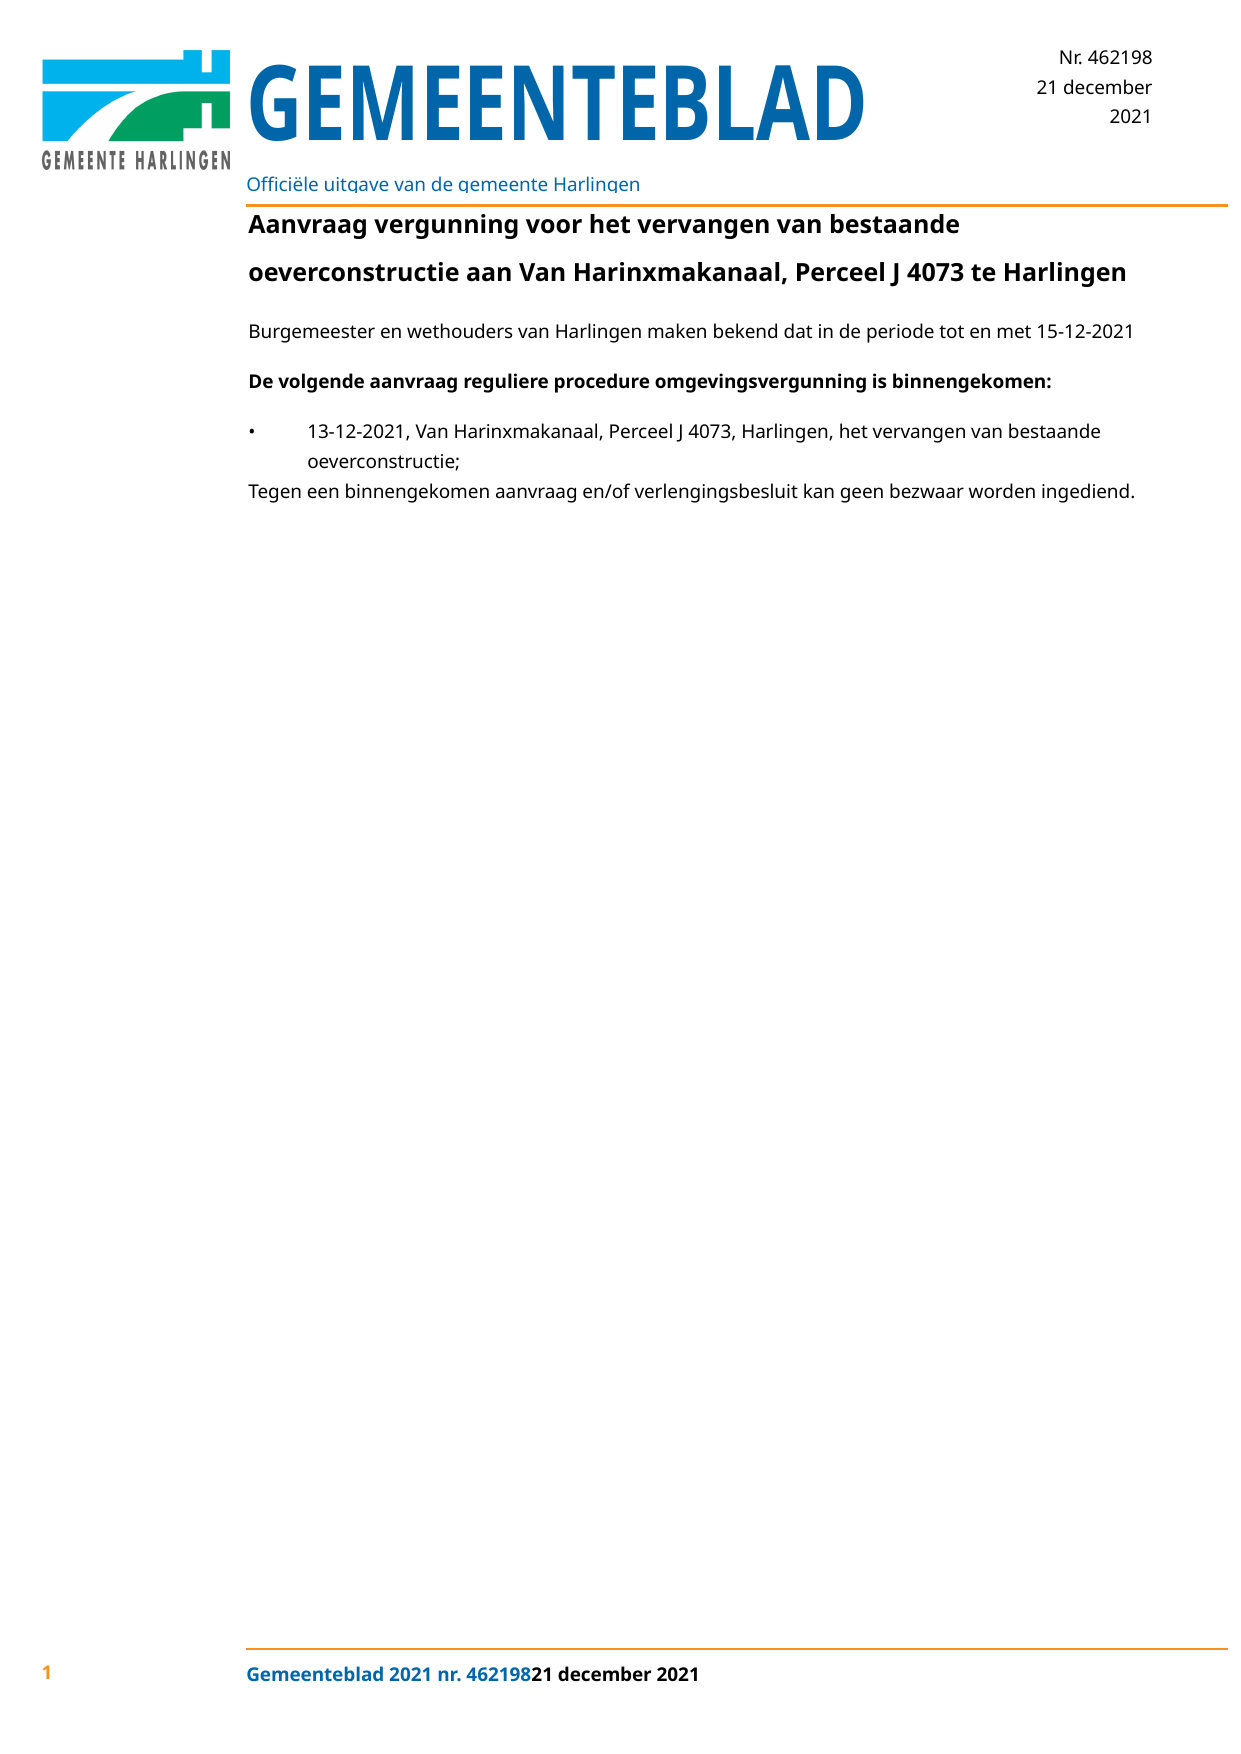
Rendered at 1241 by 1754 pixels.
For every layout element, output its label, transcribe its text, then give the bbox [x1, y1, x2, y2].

text De volgende aanvraag reguliere procedure omgevingsvergunning is binnengekomen: [248, 368, 1152, 394]
text Burgemeester en wethouders van Harlingen maken bekend dat in de periode tot en met 15-12-2021 [248, 318, 1152, 344]
list 13-12-2021, Van Harinxmakanaal, Perceel J 4073, Harlingen, het vervangen van bestaande oeverconstructie; [248, 419, 1152, 474]
text Aanvraag vergunning voor het vervangen van bestaande oeverconstructie aan Van Harinxmakanaal, Perceel J 4073 te Harlingen [248, 207, 1152, 288]
picture [41, 47, 231, 172]
text Tegen een binnengekomen aanvraag en/of verlengingsbesluit kan geen bezwaar worden ingediend. [248, 478, 1152, 504]
